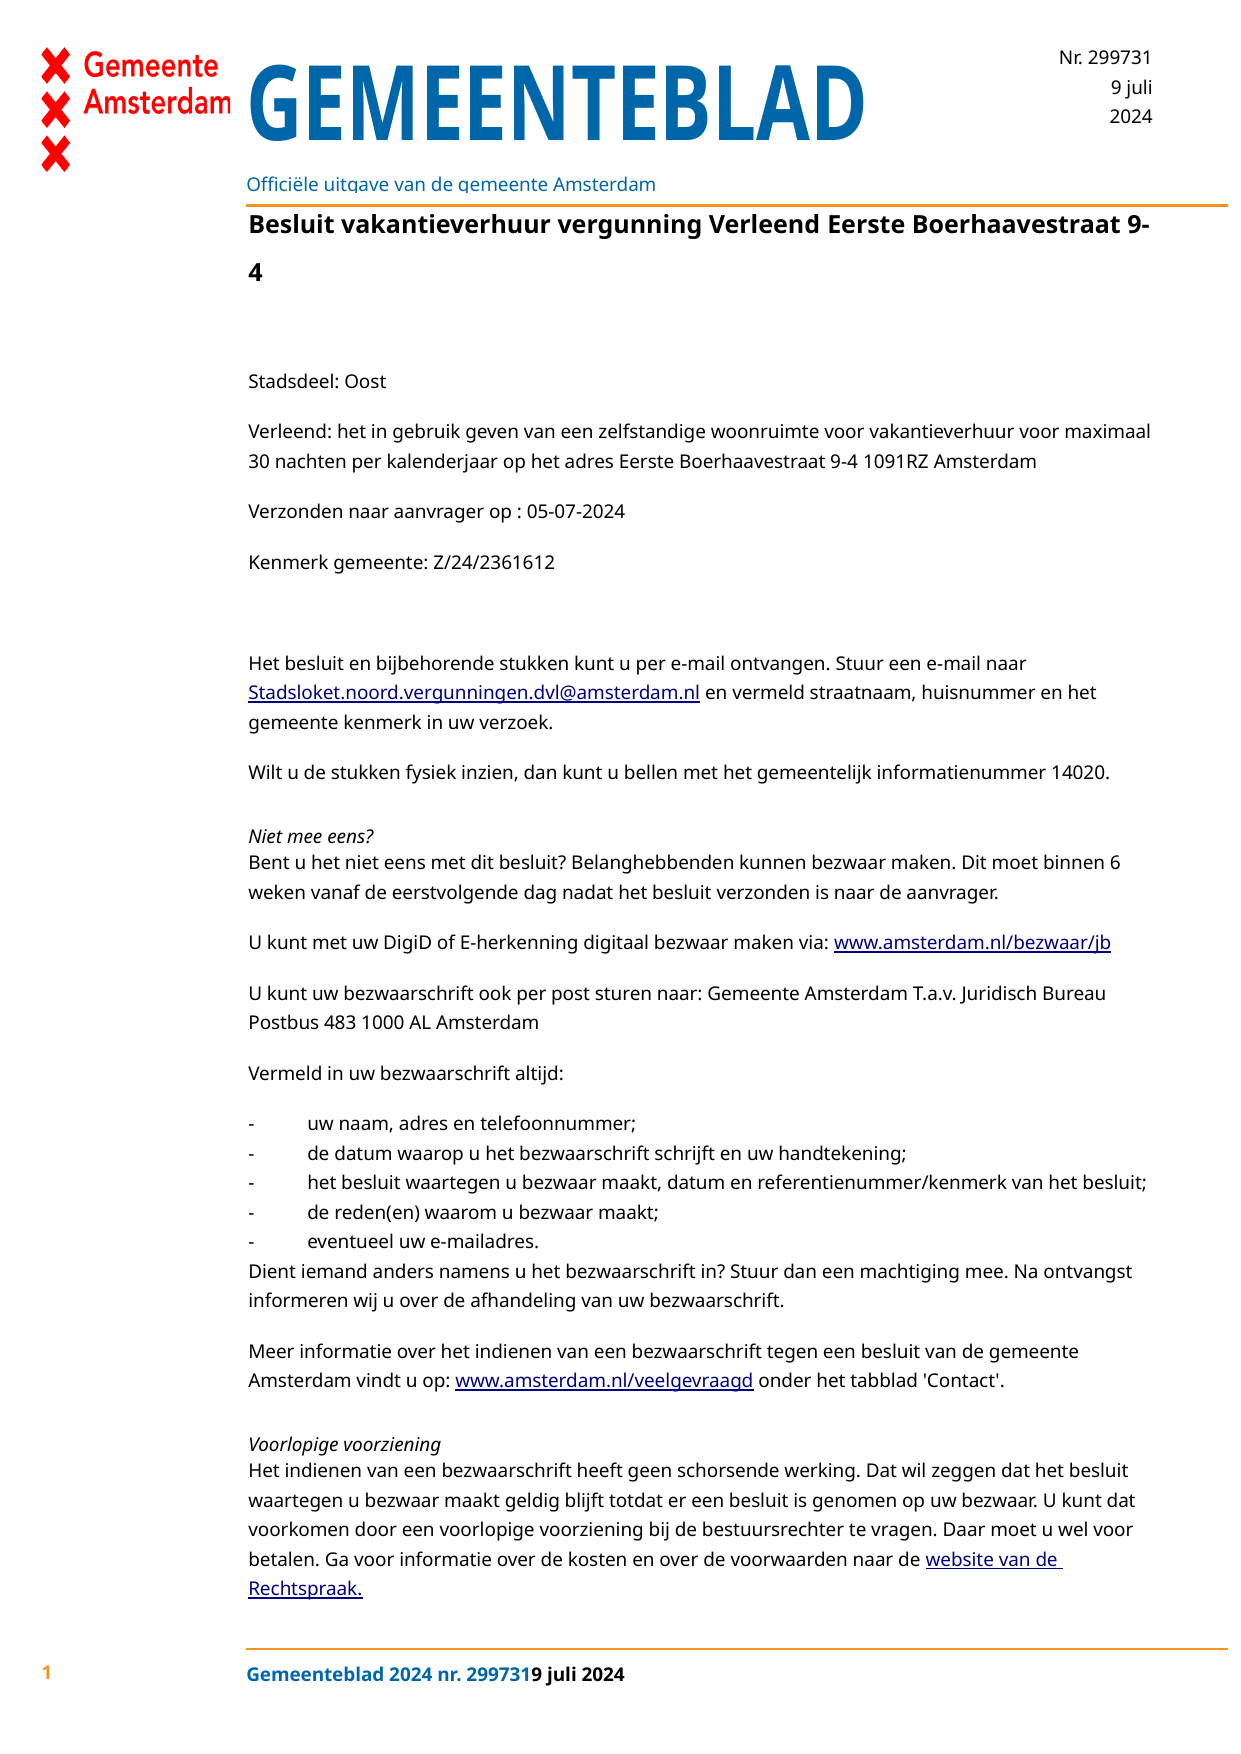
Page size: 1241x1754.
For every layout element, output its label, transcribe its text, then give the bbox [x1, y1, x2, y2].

text Het besluit en bijbehorende stukken kunt u per e-mail ontvangen. Stuur een e-mail naar Stadsloket.noord.vergunningen.dvl@amsterdam.nl en vermeld straatnaam, huisnummer en het gemeente kenmerk in uw verzoek. [248, 650, 1152, 735]
list de datum waarop u het bezwaarschrift schrijft en uw handtekening; [248, 1140, 1152, 1165]
text Kenmerk gemeente: Z/24/2361612 [248, 549, 1152, 575]
list de reden(en) waarom u bezwaar maakt; [248, 1199, 1152, 1224]
text Dient iemand anders namens u het bezwaarschrift in? Stuur dan een machtiging mee. Na ontvangst informeren wij u over de afhandeling van uw bezwaarschrift. [248, 1258, 1152, 1313]
text Niet mee eens? [248, 823, 1152, 849]
text Het indienen van een bezwaarschrift heeft geen schorsende werking. Dat wil zeggen dat het besluit waartegen u bezwaar maakt geldig blijft totdat er een besluit is genomen op uw bezwaar. U kunt dat voorkomen door een voorlopige voorziening bij de bestuursrechter te vragen. Daar moet u wel voor betalen. Ga voor informatie over de kosten en over de voorwaarden naar de website van de Rechtspraak. [248, 1457, 1152, 1601]
text Besluit vakantieverhuur vergunning Verleend Eerste Boerhaavestraat 9-4 [248, 207, 1152, 288]
text Stadsdeel: Oost [248, 368, 1152, 394]
text Verleend: het in gebruik geven van een zelfstandige woonruimte voor vakantieverhuur voor maximaal 30 nachten per kalenderjaar op het adres Eerste Boerhaavestraat 9-4 1091RZ Amsterdam [248, 419, 1152, 474]
text Voorlopige voorziening [248, 1432, 1152, 1457]
text Vermeld in uw bezwaarschrift altijd: [248, 1060, 1152, 1085]
text Wilt u de stukken fysiek inzien, dan kunt u bellen met het gemeentelijk informatienummer 14020. [248, 759, 1152, 785]
text U kunt uw bezwaarschrift ook per post sturen naar: Gemeente Amsterdam T.a.v. Juridisch Bureau Postbus 483 1000 AL Amsterdam [248, 980, 1152, 1035]
text Bent u het niet eens met dit besluit? Belanghebbenden kunnen bezwaar maken. Dit moet binnen 6 weken vanaf de eerstvolgende dag nadat het besluit verzonden is naar de aanvrager. [248, 849, 1152, 904]
picture [41, 47, 231, 172]
list eventueel uw e-mailadres. [248, 1228, 1152, 1254]
text Verzonden naar aanvrager op : 05-07-2024 [248, 499, 1152, 524]
text Meer informatie over het indienen van een bezwaarschrift tegen een besluit van de gemeente Amsterdam vindt u op: www.amsterdam.nl/veelgevraagd onder het tabblad 'Contact'. [248, 1338, 1152, 1393]
text U kunt met uw DigiD of E-herkenning digitaal bezwaar maken via: www.amsterdam.nl/bezwaar/jb [248, 929, 1152, 955]
list uw naam, adres en telefoonnummer; [248, 1110, 1152, 1136]
list het besluit waartegen u bezwaar maakt, datum en referentienummer/kenmerk van het besluit; [248, 1169, 1152, 1195]
